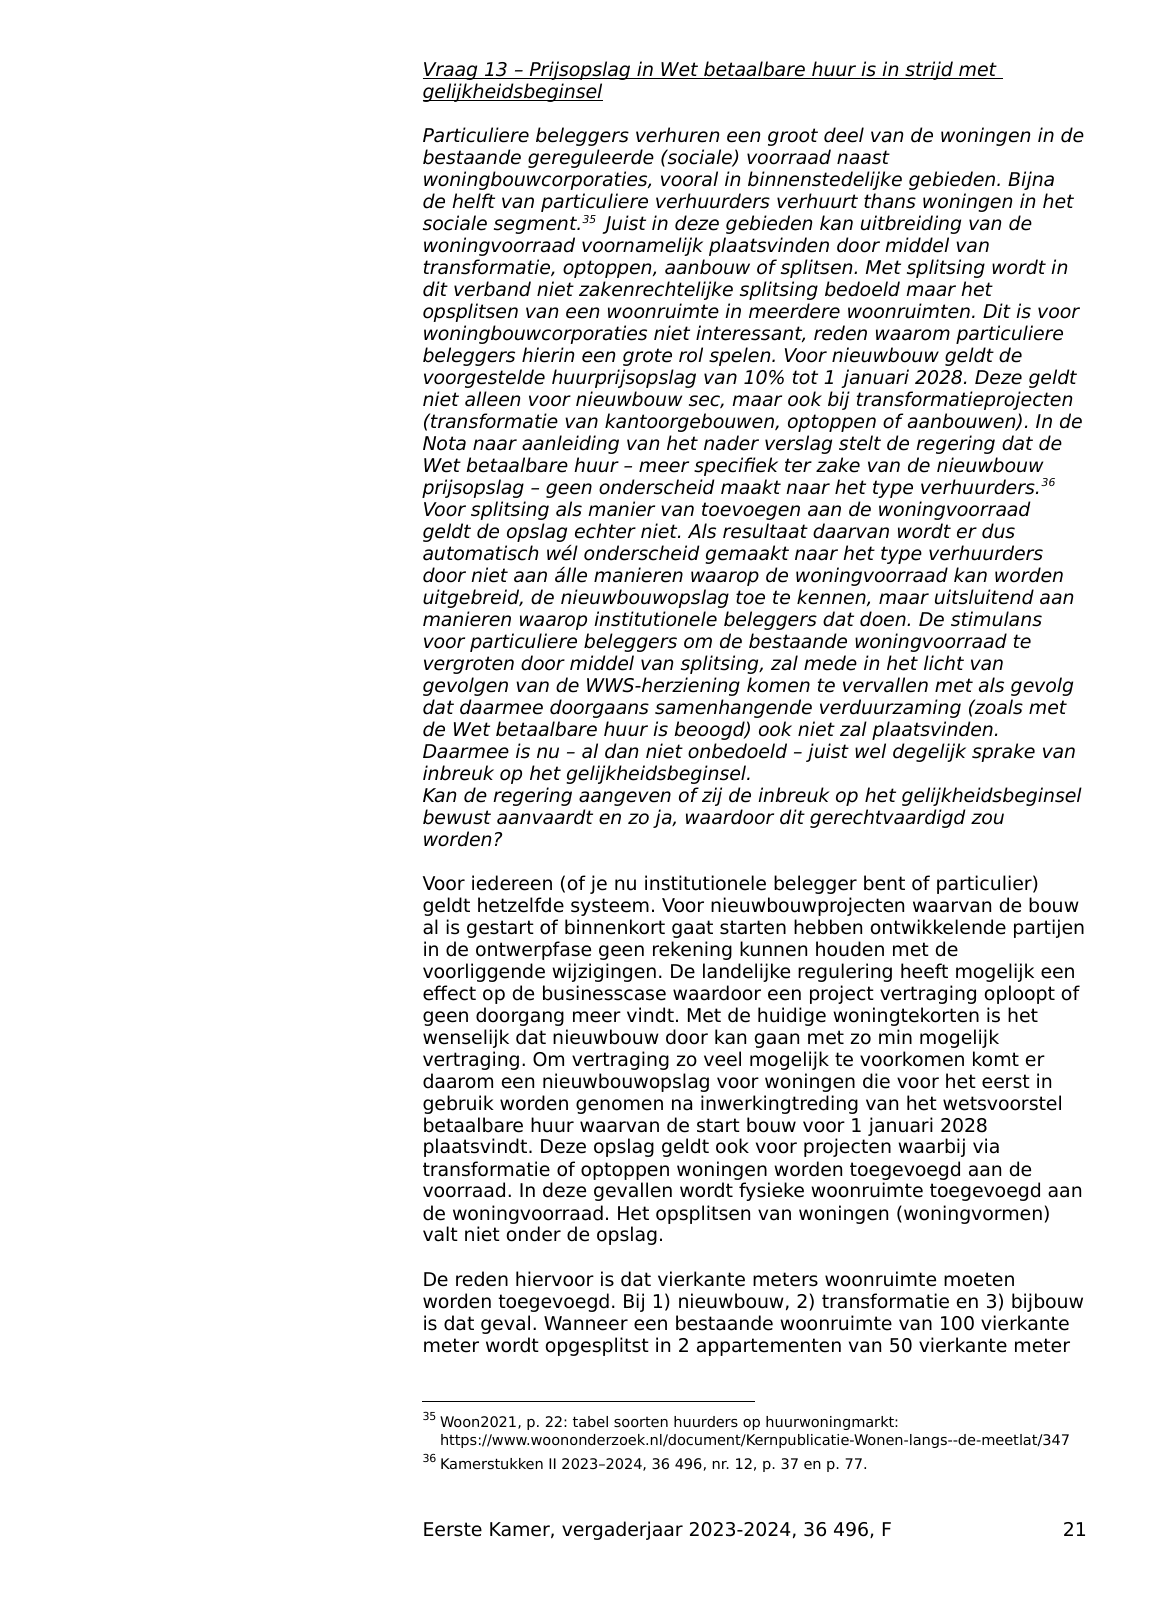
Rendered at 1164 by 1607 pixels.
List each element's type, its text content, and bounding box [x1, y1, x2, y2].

text Voor iedereen (of je nu institutionele belegger bent of particulier) geldt hetzelfde systeem. Voor nieuwbouwprojecten waarvan de bouw al is gestart of binnenkort gaat starten hebben ontwikkelende partijen in de ontwerpfase geen rekening kunnen houden met de voorliggende wijzigingen. De landelijke regulering heeft mogelijk een effect op de businesscase waardoor een project vertraging oploopt of geen doorgang meer vindt. Met de huidige woningtekorten is het wenselijk dat nieuwbouw door kan gaan met zo min mogelijk vertraging. Om vertraging zo veel mogelijk te voorkomen komt er daarom een nieuwbouwopslag voor woningen die voor het eerst in gebruik worden genomen na inwerkingtreding van het wetsvoorstel betaalbare huur waarvan de start bouw voor 1 januari 2028 plaatsvindt. Deze opslag geldt ook voor projecten waarbij via transformatie of optoppen woningen worden toegevoegd aan de voorraad. In deze gevallen wordt fysieke woonruimte toegevoegd aan de woningvoorraad. Het opsplitsen van woningen (woningvormen) valt niet onder de opslag. [422, 873, 1087, 1246]
subtitle Vraag 13 – Prijsopslag in Wet betaalbare huur is in strijd met gelijkheidsbeginsel [422, 59, 1087, 103]
text Voor splitsing als manier van toevoegen aan de woningvoorraad geldt de opslag echter niet. Als resultaat daarvan wordt er dus automatisch wél onderscheid gemaakt naar het type verhuurders door niet aan álle manieren waarop de woningvoorraad kan worden uitgebreid, de nieuwbouwopslag toe te kennen, maar uitsluitend aan manieren waarop institutionele beleggers dat doen. De stimulans voor particuliere beleggers om de bestaande woningvoorraad te vergroten door middel van splitsing, zal mede in het licht van gevolgen van de WWS-herziening komen te vervallen met als gevolg dat daarmee doorgaans samenhangende verduurzaming (zoals met de Wet betaalbare huur is beoogd) ook niet zal plaatsvinden. Daarmee is nu – al dan niet onbedoeld – juist wel degelijk sprake van inbreuk op het gelijkheidsbeginsel. [422, 499, 1087, 784]
text Kamerstukken II 2023–2024, 36 496, nr. 12, p. 37 en p. 77. [422, 1452, 1087, 1474]
text Woon2021, p. 22: tabel soorten huurders op huurwoningmarkt: https://www.woononderzoek.nl/document/Kernpublicatie-Wonen-langs--de-meetlat/347 [422, 1410, 1087, 1449]
text Kan de regering aangeven of zij de inbreuk op het gelijkheidsbeginsel bewust aanvaardt en zo ja, waardoor dit gerechtvaardigd zou worden? [422, 784, 1087, 851]
text De reden hiervoor is dat vierkante meters woonruimte moeten worden toegevoegd. Bij 1) nieuwbouw, 2) transformatie en 3) bijbouw is dat geval. Wanneer een bestaande woonruimte van 100 vierkante meter wordt opgesplitst in 2 appartementen van 50 vierkante meter [422, 1268, 1087, 1356]
text Particuliere beleggers verhuren een groot deel van de woningen in de bestaande gereguleerde (sociale) voorraad naast woningbouwcorporaties, vooral in binnenstedelijke gebieden. Bijna de helft van particuliere verhuurders verhuurt thans woningen in het sociale segment. Juist in deze gebieden kan uitbreiding van de woningvoorraad voornamelijk plaatsvinden door middel van transformatie, optoppen, aanbouw of splitsen. Met splitsing wordt in dit verband niet zakenrechtelijke splitsing bedoeld maar het opsplitsen van een woonruimte in meerdere woonruimten. Dit is voor woningbouwcorporaties niet interessant, reden waarom particuliere beleggers hierin een grote rol spelen. Voor nieuwbouw geldt de voorgestelde huurprijsopslag van 10% tot 1 januari 2028. Deze geldt niet alleen voor nieuwbouw sec, maar ook bij transformatieprojecten (transformatie van kantoorgebouwen, optoppen of aanbouwen). In de Nota naar aanleiding van het nader verslag stelt de regering dat de Wet betaalbare huur – meer specifiek ter zake van de nieuwbouw prijsopslag – geen onderscheid maakt naar het type verhuurders. [422, 125, 1087, 499]
